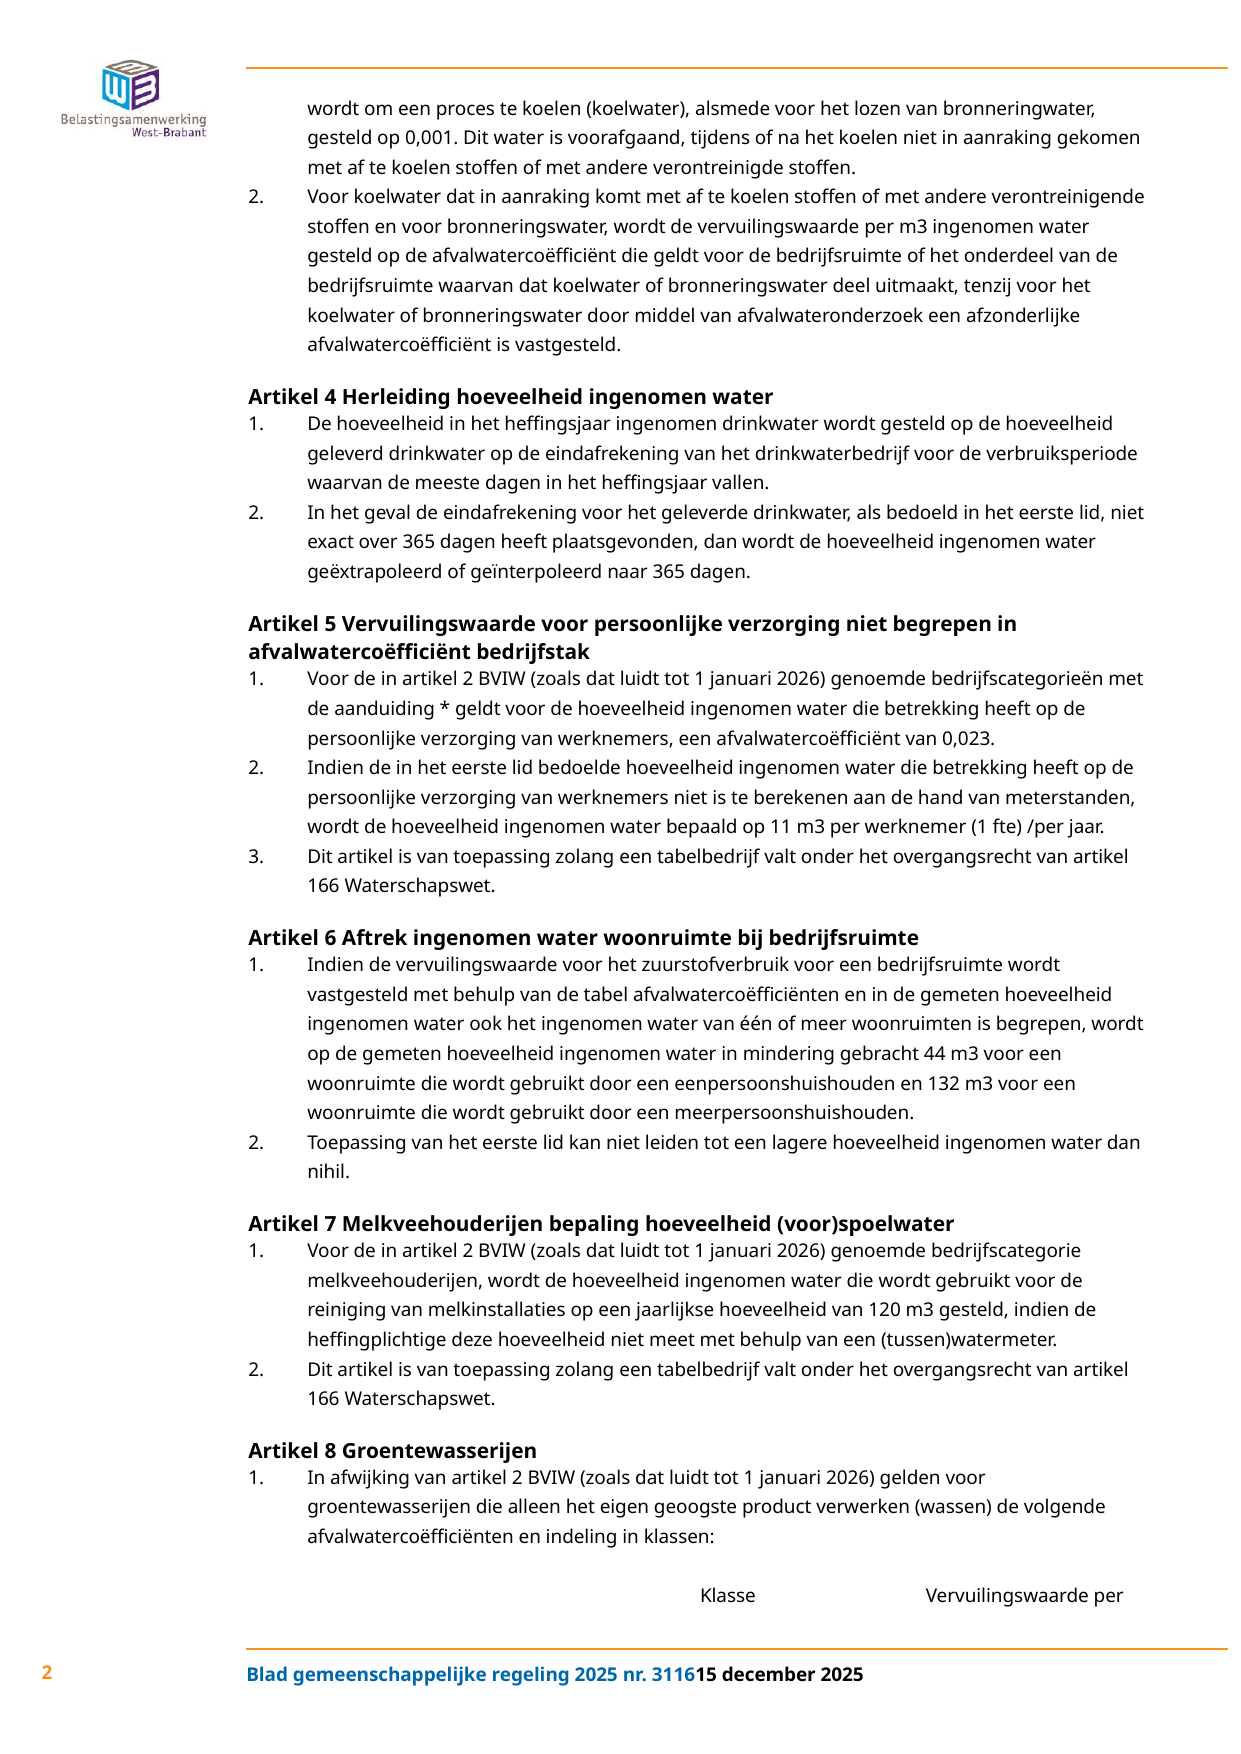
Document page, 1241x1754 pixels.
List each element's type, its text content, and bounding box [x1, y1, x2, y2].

text Artikel 8 Groentewasserijen [248, 1436, 1152, 1464]
list Voor de in artikel 2 BVIW (zoals dat luidt tot 1 januari 2026) genoemde bedrijfscategorieën met de aanduiding * geldt voor de hoeveelheid ingenomen water die betrekking heeft op de persoonlijke verzorging van werknemers, een afvalwatercoëfficiënt van 0,023. [248, 666, 1152, 750]
list Toepassing van het eerste lid kan niet leiden tot een lagere hoeveelheid ingenomen water dan nihil. [248, 1129, 1152, 1184]
table_header Klasse [700, 1583, 926, 1608]
list Dit artikel is van toepassing zolang een tabelbedrijf valt onder het overgangsrecht van artikel 166 Waterschapswet. [248, 843, 1152, 898]
list wordt om een proces te koelen (koelwater), alsmede voor het lozen van bronneringwater, gesteld op 0,001. Dit water is voorafgaand, tijdens of na het koelen niet in aanraking gekomen met af te koelen stoffen of met andere verontreinigde stoffen. [248, 95, 1152, 180]
table_header [474, 1583, 700, 1608]
list De hoeveelheid in het heffingsjaar ingenomen drinkwater wordt gesteld op de hoeveelheid geleverd drinkwater op de eindafrekening van het drinkwaterbedrijf voor de verbruiksperiode waarvan de meeste dagen in het heffingsjaar vallen. [248, 410, 1152, 495]
table_header Vervuilingswaarde per [926, 1583, 1152, 1608]
list In het geval de eindafrekening voor het geleverde drinkwater, als bedoeld in het eerste lid, niet exact over 365 dagen heeft plaatsgevonden, dan wordt de hoeveelheid ingenomen water geëxtrapoleerd of geïnterpoleerd naar 365 dagen. [248, 499, 1152, 584]
list Dit artikel is van toepassing zolang een tabelbedrijf valt onder het overgangsrecht van artikel 166 Waterschapswet. [248, 1356, 1152, 1411]
list In afwijking van artikel 2 BVIW (zoals dat luidt tot 1 januari 2026) gelden voor groentewasserijen die alleen het eigen geoogste product verwerken (wassen) de volgende afvalwatercoëfficiënten en indeling in klassen: [248, 1464, 1152, 1549]
text Artikel 7 Melkveehouderijen bepaling hoeveelheid (voor)spoelwater [248, 1209, 1152, 1237]
list Indien de in het eerste lid bedoelde hoeveelheid ingenomen water die betrekking heeft op de persoonlijke verzorging van werknemers niet is te berekenen aan de hand van meterstanden, wordt de hoeveelheid ingenomen water bepaald op 11 m3 per werknemer (1 fte) /per jaar. [248, 754, 1152, 839]
list Voor koelwater dat in aanraking komt met af te koelen stoffen of met andere verontreinigende stoffen en voor bronneringswater, wordt de vervuilingswaarde per m3 ingenomen water gesteld op de afvalwatercoëfficiënt die geldt voor de bedrijfsruimte of het onderdeel van de bedrijfsruimte waarvan dat koelwater of bronneringswater deel uitmaakt, tenzij voor het koelwater of bronneringswater door middel van afvalwateronderzoek een afzonderlijke afvalwatercoëfficiënt is vastgesteld. [248, 183, 1152, 357]
list Indien de vervuilingswaarde voor het zuurstofverbruik voor een bedrijfsruimte wordt vastgesteld met behulp van de tabel afvalwatercoëfficiënten en in de gemeten hoeveelheid ingenomen water ook het ingenomen water van één of meer woonruimten is begrepen, wordt op de gemeten hoeveelheid ingenomen water in mindering gebracht 44 m3 voor een woonruimte die wordt gebruikt door een eenpersoonshuishouden en 132 m3 voor een woonruimte die wordt gebruikt door een meerpersoonshuishouden. [248, 951, 1152, 1125]
text Artikel 5 Vervuilingswaarde voor persoonlijke verzorging niet begrepen in afvalwatercoëfficiënt bedrijfstak [248, 609, 1152, 666]
list Voor de in artikel 2 BVIW (zoals dat luidt tot 1 januari 2026) genoemde bedrijfscategorie melkveehouderijen, wordt de hoeveelheid ingenomen water die wordt gebruikt voor de reiniging van melkinstallaties op een jaarlijkse hoeveelheid van 120 m3 gesteld, indien de heffingplichtige deze hoeveelheid niet meet met behulp van een (tussen)watermeter. [248, 1237, 1152, 1352]
text Artikel 6 Aftrek ingenomen water woonruimte bij bedrijfsruimte [248, 923, 1152, 951]
text Artikel 4 Herleiding hoeveelheid ingenomen water [248, 382, 1152, 410]
table_header [248, 1583, 474, 1608]
picture [41, 47, 231, 172]
